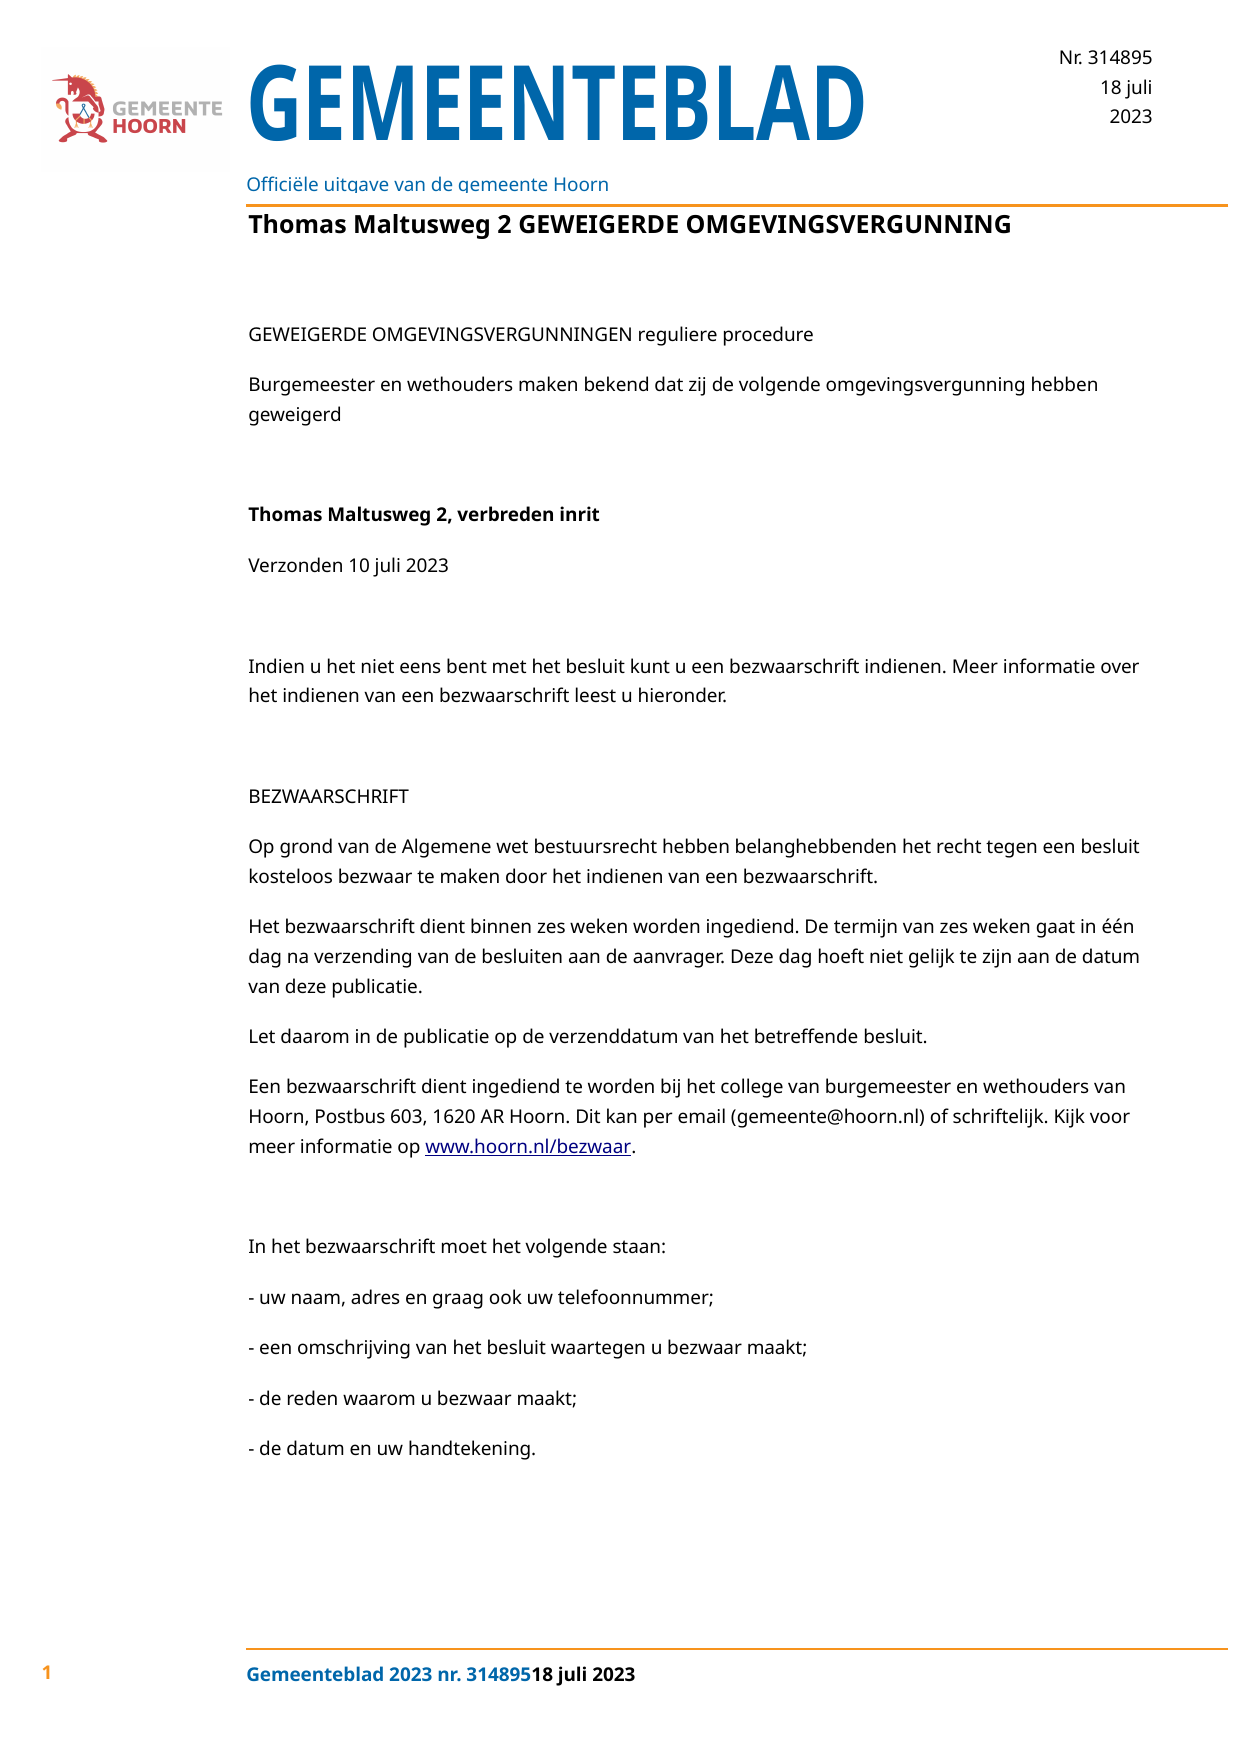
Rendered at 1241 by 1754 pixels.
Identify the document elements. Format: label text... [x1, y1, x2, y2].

text Burgemeester en wethouders maken bekend dat zij de volgende omgevingsvergunning hebben geweigerd [248, 371, 1152, 426]
text Op grond van de Algemene wet bestuursrecht hebben belanghebbenden het recht tegen een besluit kosteloos bezwaar te maken door het indienen van een bezwaarschrift. [248, 834, 1152, 889]
text Let daarom in de publicatie op de verzenddatum van het betreffende besluit. [248, 1023, 1152, 1049]
text Thomas Maltusweg 2, verbreden inrit [248, 502, 1152, 527]
text - uw naam, adres en graag ook uw telefoonnummer; [248, 1284, 1152, 1310]
picture [41, 47, 231, 172]
text - een omschrijving van het besluit waartegen u bezwaar maakt; [248, 1334, 1152, 1360]
text Het bezwaarschrift dient binnen zes weken worden ingediend. De termijn van zes weken gaat in één dag na verzending van de besluiten aan de aanvrager. Deze dag hoeft niet gelijk te zijn aan de datum van deze publicatie. [248, 914, 1152, 998]
text Thomas Maltusweg 2 GEWEIGERDE OMGEVINGSVERGUNNING [248, 207, 1152, 241]
text BEZWAARSCHRIFT [248, 783, 1152, 809]
text Een bezwaarschrift dient ingediend te worden bij het college van burgemeester en wethouders van Hoorn, Postbus 603, 1620 AR Hoorn. Dit kan per email (gemeente@hoorn.nl) of schriftelijk. Kijk voor meer informatie op www.hoorn.nl/bezwaar. [248, 1074, 1152, 1158]
text - de datum en uw handtekening. [248, 1435, 1152, 1461]
text In het bezwaarschrift moet het volgende staan: [248, 1234, 1152, 1259]
text - de reden waarom u bezwaar maakt; [248, 1385, 1152, 1411]
text Indien u het niet eens bent met het besluit kunt u een bezwaarschrift indienen. Meer informatie over het indienen van een bezwaarschrift leest u hieronder. [248, 653, 1152, 708]
text GEWEIGERDE OMGEVINGSVERGUNNINGEN reguliere procedure [248, 321, 1152, 346]
text Verzonden 10 juli 2023 [248, 552, 1152, 578]
